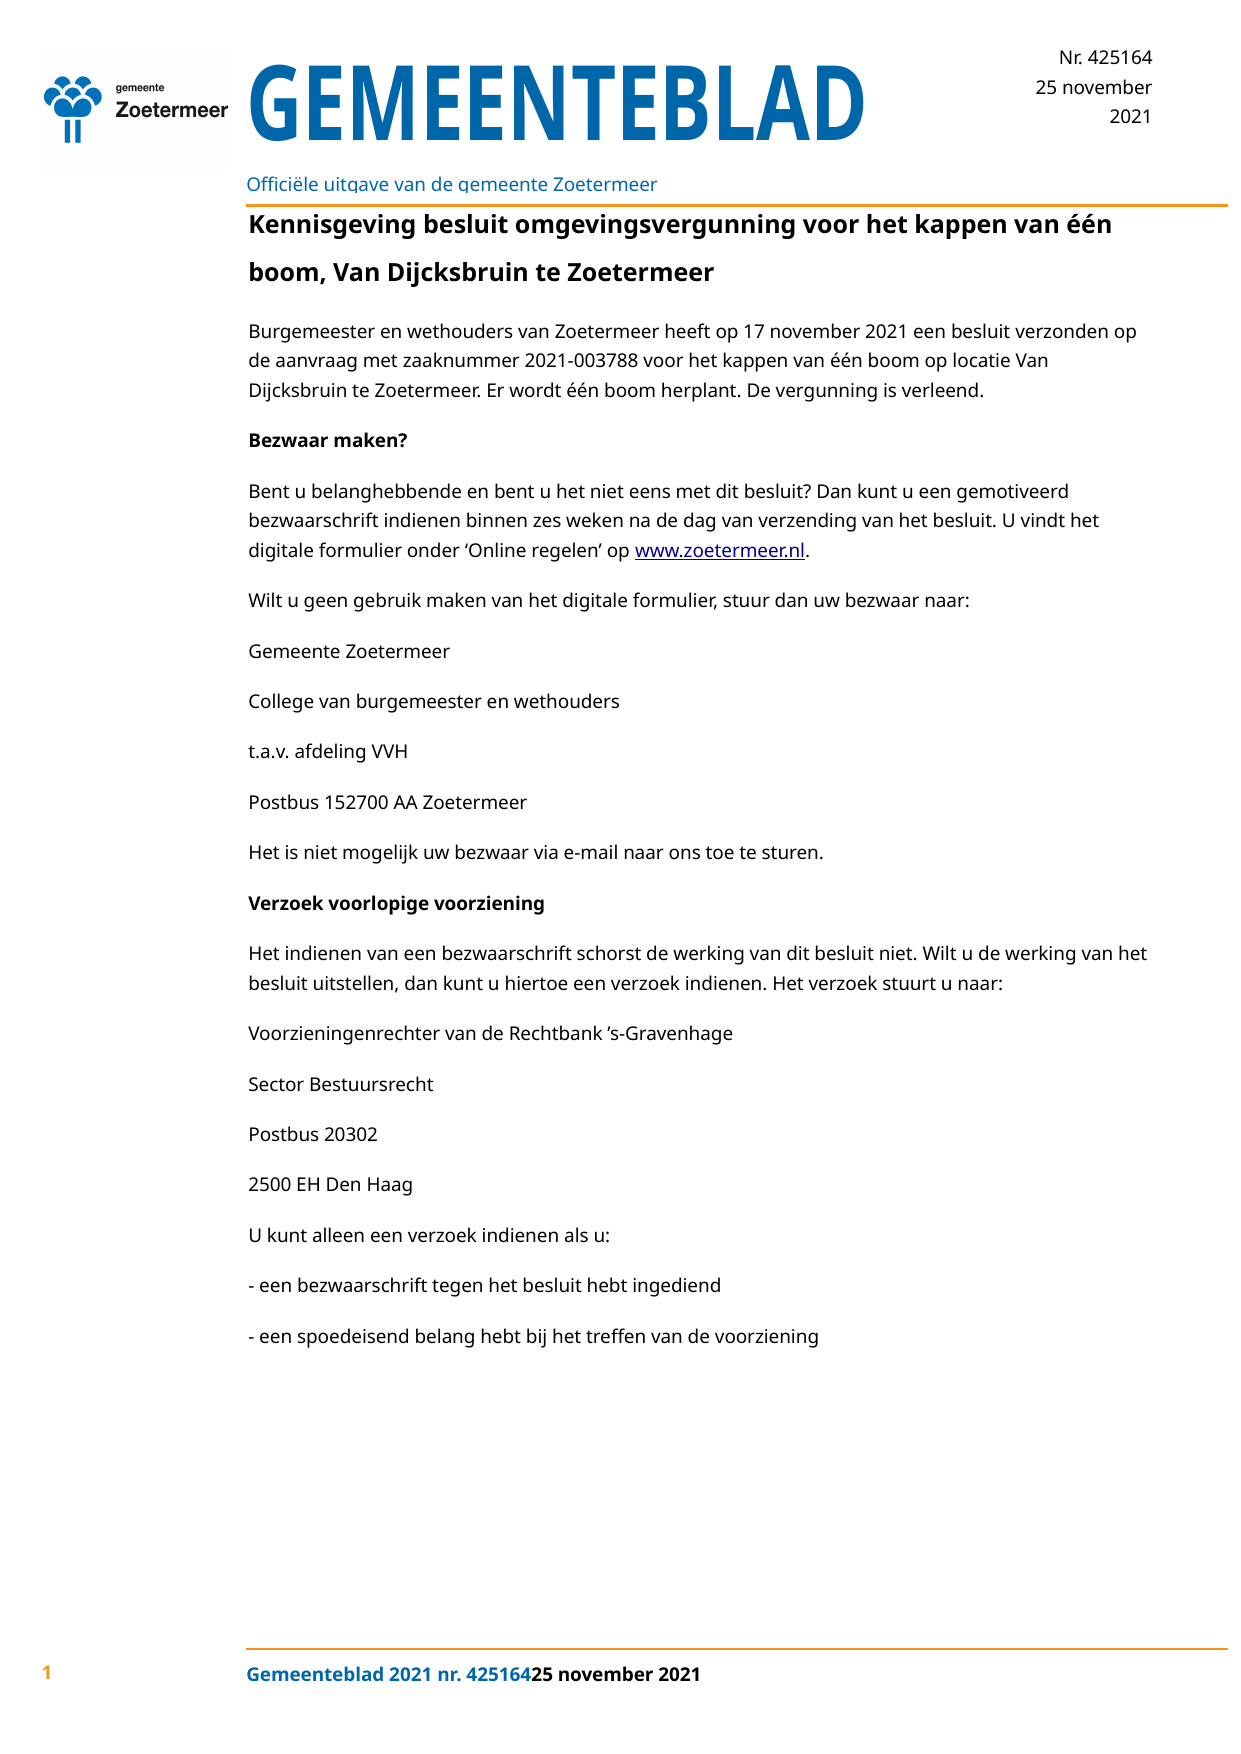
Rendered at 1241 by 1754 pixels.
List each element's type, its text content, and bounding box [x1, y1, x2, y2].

text Postbus 20302 [248, 1121, 1152, 1147]
text U kunt alleen een verzoek indienen als u: [248, 1222, 1152, 1248]
picture [41, 47, 231, 172]
text Wilt u geen gebruik maken van het digitale formulier, stuur dan uw bezwaar naar: [248, 587, 1152, 613]
text Bent u belanghebbende en bent u het niet eens met dit besluit? Dan kunt u een gemotiveerd bezwaarschrift indienen binnen zes weken na de dag van verzending van het besluit. U vindt het digitale formulier onder ‘Online regelen’ op www.zoetermeer.nl. [248, 478, 1152, 563]
text - een spoedeisend belang hebt bij het treffen van de voorziening [248, 1323, 1152, 1349]
text College van burgemeester en wethouders [248, 688, 1152, 714]
text - een bezwaarschrift tegen het besluit hebt ingediend [248, 1272, 1152, 1298]
text Voorzieningenrechter van de Rechtbank ’s-Gravenhage [248, 1020, 1152, 1046]
text Kennisgeving besluit omgevingsvergunning voor het kappen van één boom, Van Dijcksbruin te Zoetermeer [248, 207, 1152, 288]
text Het is niet mogelijk uw bezwaar via e-mail naar ons toe te sturen. [248, 839, 1152, 865]
text t.a.v. afdeling VVH [248, 739, 1152, 764]
text Postbus 152700 AA Zoetermeer [248, 789, 1152, 815]
text Bezwaar maken? [248, 427, 1152, 453]
text 2500 EH Den Haag [248, 1172, 1152, 1197]
text Het indienen van een bezwaarschrift schorst de werking van dit besluit niet. Wilt u de werking van het besluit uitstellen, dan kunt u hiertoe een verzoek indienen. Het verzoek stuurt u naar: [248, 940, 1152, 996]
text Gemeente Zoetermeer [248, 638, 1152, 664]
text Burgemeester en wethouders van Zoetermeer heeft op 17 november 2021 een besluit verzonden op de aanvraag met zaaknummer 2021-003788 voor het kappen van één boom op locatie Van Dijcksbruin te Zoetermeer. Er wordt één boom herplant. De vergunning is verleend. [248, 318, 1152, 403]
text Sector Bestuursrecht [248, 1071, 1152, 1097]
text Verzoek voorlopige voorziening [248, 890, 1152, 916]
